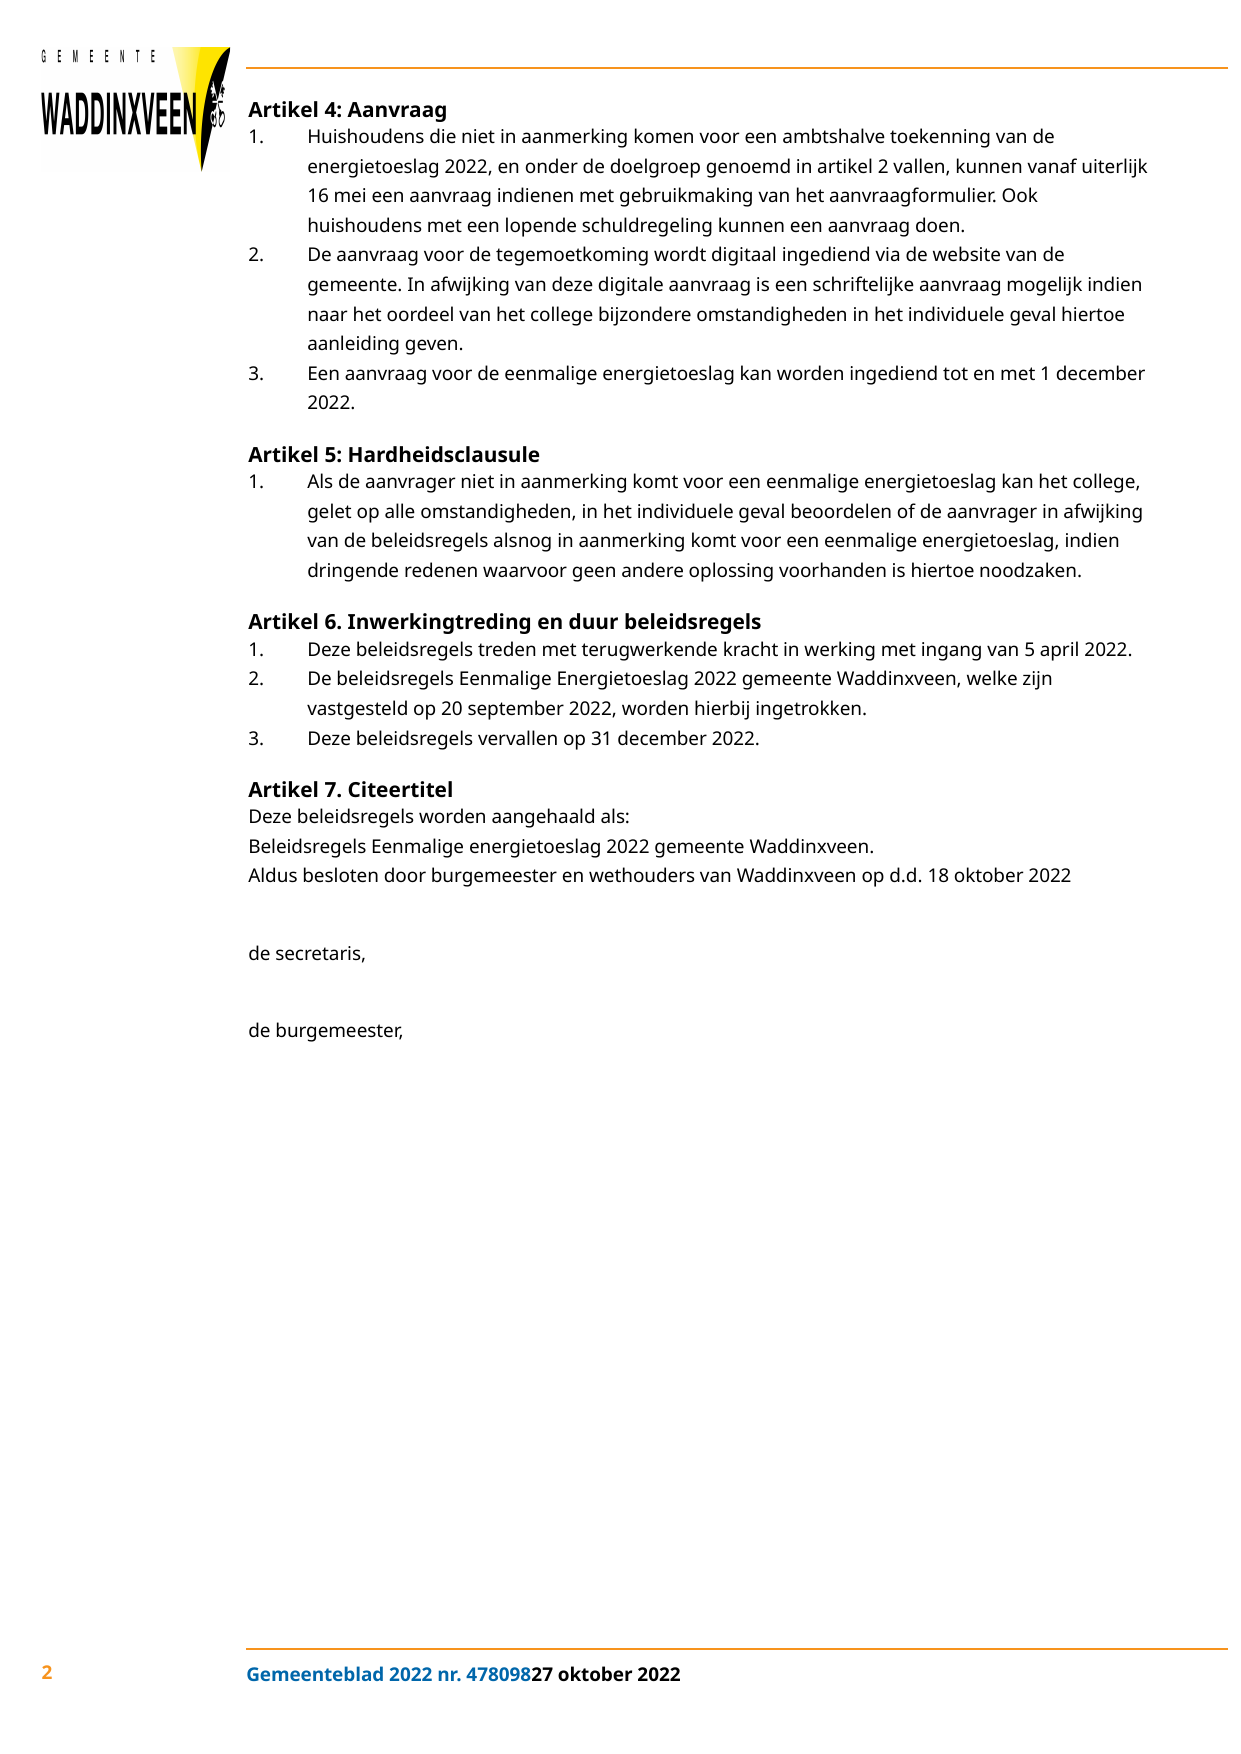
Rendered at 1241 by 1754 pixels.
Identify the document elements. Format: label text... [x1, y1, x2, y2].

text Beleidsregels Eenmalige energietoeslag 2022 gemeente Waddinxveen. [248, 833, 1152, 859]
list Deze beleidsregels treden met terugwerkende kracht in werking met ingang van 5 april 2022. [248, 636, 1152, 662]
text Artikel 7. Citeertitel [248, 775, 1152, 803]
text Aldus besloten door burgemeester en wethouders van Waddinxveen op d.d. 18 oktober 2022 [248, 863, 1152, 888]
list De beleidsregels Eenmalige Energietoeslag 2022 gemeente Waddinxveen, welke zijn vastgesteld op 20 september 2022, worden hierbij ingetrokken. [248, 666, 1152, 721]
list Een aanvraag voor de eenmalige energietoeslag kan worden ingediend tot en met 1 december 2022. [248, 360, 1152, 415]
list Als de aanvrager niet in aanmerking komt voor een eenmalige energietoeslag kan het college, gelet op alle omstandigheden, in het individuele geval beoordelen of de aanvrager in afwijking van de beleidsregels alsnog in aanmerking komt voor een eenmalige energietoeslag, indien dringende redenen waarvoor geen andere oplossing voorhanden is hiertoe noodzaken. [248, 468, 1152, 583]
list Huishoudens die niet in aanmerking komen voor een ambtshalve toekenning van de energietoeslag 2022, en onder de doelgroep genoemd in artikel 2 vallen, kunnen vanaf uiterlijk 16 mei een aanvraag indienen met gebruikmaking van het aanvraagformulier. Ook huishoudens met een lopende schuldregeling kunnen een aanvraag doen. [248, 123, 1152, 238]
text Artikel 5: Hardheidsclausule [248, 440, 1152, 468]
text Artikel 4: Aanvraag [248, 95, 1152, 123]
text de burgemeester, [248, 1017, 1152, 1043]
text Deze beleidsregels worden aangehaald als: [248, 803, 1152, 829]
picture [41, 47, 231, 172]
text de secretaris, [248, 940, 1152, 966]
list De aanvraag voor de tegemoetkoming wordt digitaal ingediend via de website van de gemeente. In afwijking van deze digitale aanvraag is een schriftelijke aanvraag mogelijk indien naar het oordeel van het college bijzondere omstandigheden in het individuele geval hiertoe aanleiding geven. [248, 242, 1152, 356]
text Artikel 6. Inwerkingtreding en duur beleidsregels [248, 607, 1152, 636]
list Deze beleidsregels vervallen op 31 december 2022. [248, 725, 1152, 750]
